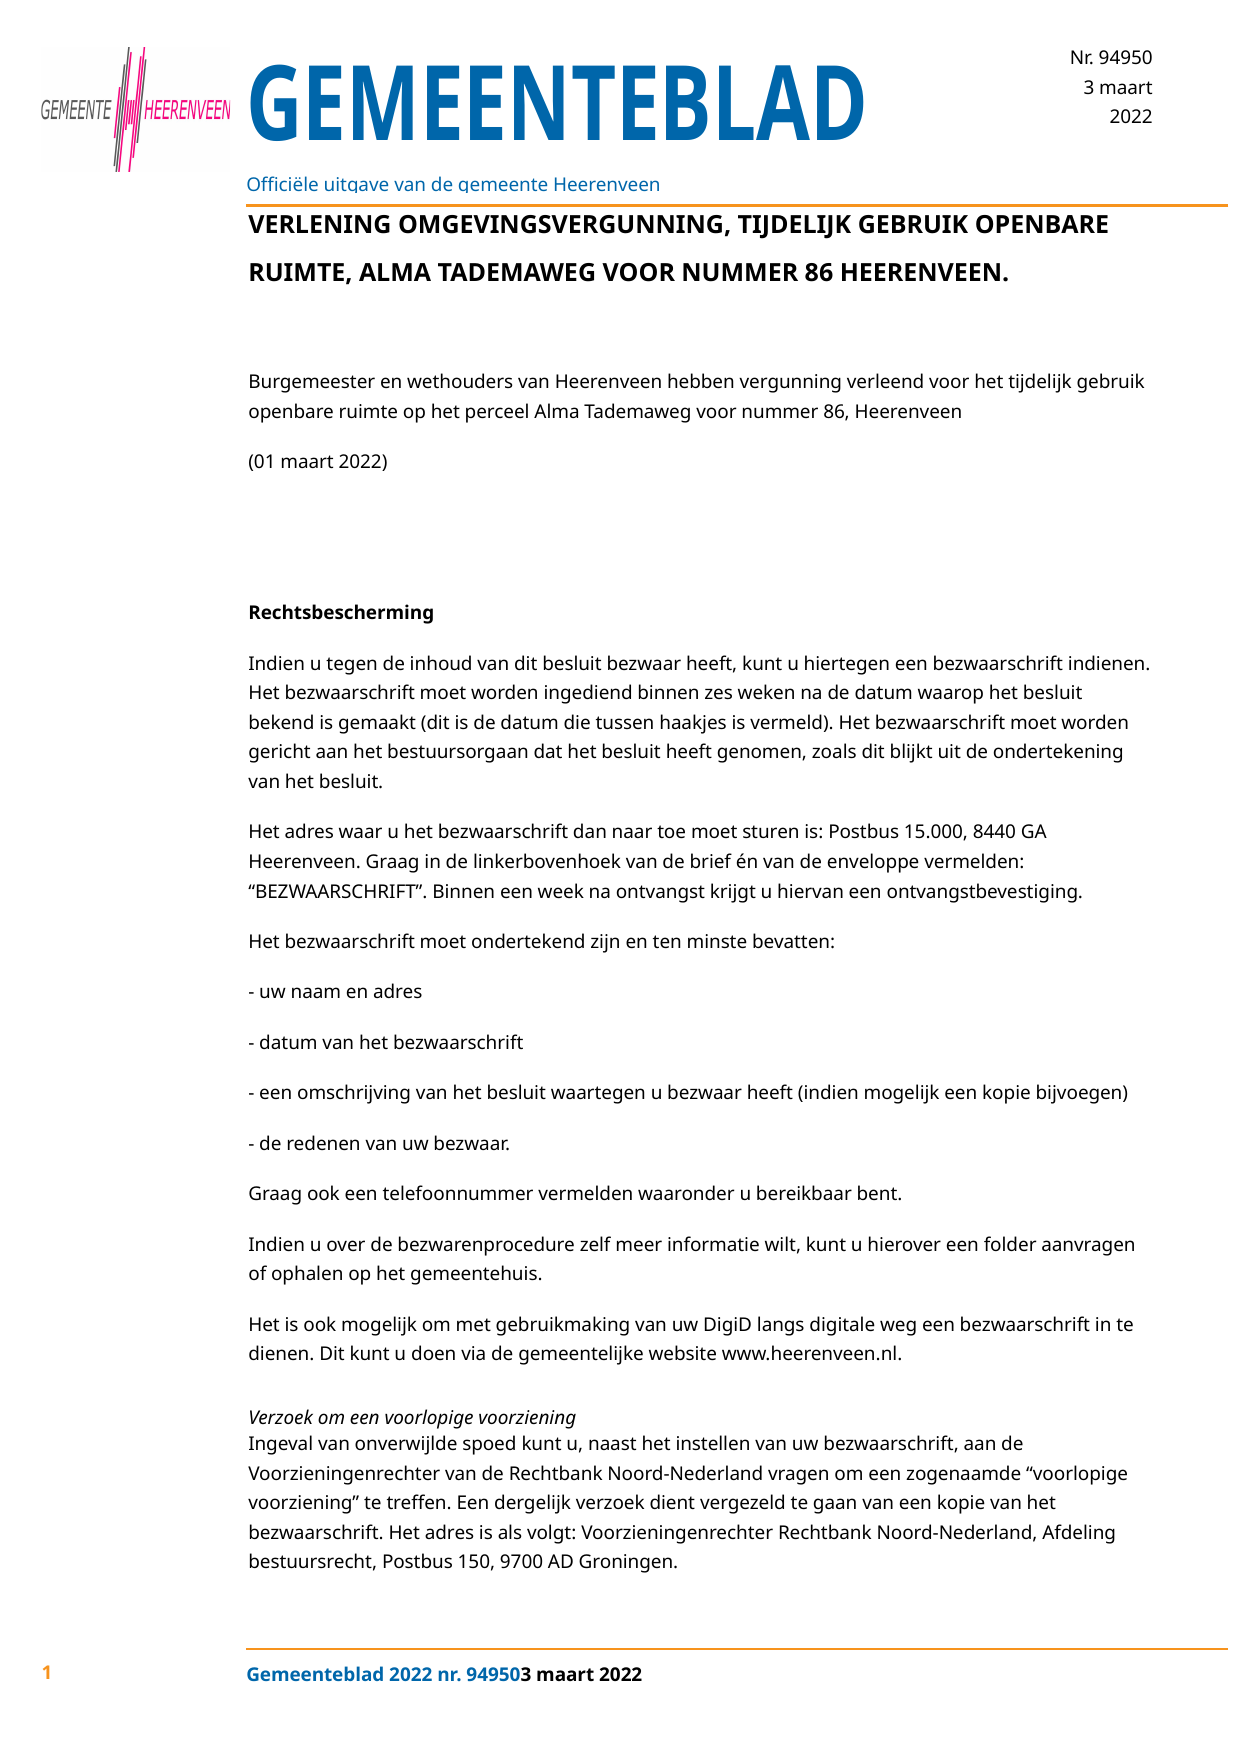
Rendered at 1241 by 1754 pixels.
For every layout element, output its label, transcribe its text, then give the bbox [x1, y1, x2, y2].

text - uw naam en adres [248, 979, 1152, 1004]
text Ingeval van onverwijlde spoed kunt u, naast het instellen van uw bezwaarschrift, aan de Voorzieningenrechter van de Rechtbank Noord-Nederland vragen om een zogenaamde “voorlopige voorziening” te treffen. Een dergelijk verzoek dient vergezeld te gaan van een kopie van het bezwaarschrift. Het adres is als volgt: Voorzieningenrechter Rechtbank Noord-Nederland, Afdeling bestuursrecht, Postbus 150, 9700 AD Groningen. [248, 1430, 1152, 1574]
text Indien u over de bezwarenprocedure zelf meer informatie wilt, kunt u hierover een folder aanvragen of ophalen op het gemeentehuis. [248, 1231, 1152, 1286]
text Rechtsbescherming [248, 599, 1152, 625]
text (01 maart 2022) [248, 448, 1152, 474]
text - een omschrijving van het besluit waartegen u bezwaar heeft (indien mogelijk een kopie bijvoegen) [248, 1079, 1152, 1105]
text Het is ook mogelijk om met gebruikmaking van uw DigiD langs digitale weg een bezwaarschrift in te dienen. Dit kunt u doen via de gemeentelijke website www.heerenveen.nl. [248, 1311, 1152, 1366]
text Het adres waar u het bezwaarschrift dan naar toe moet sturen is: Postbus 15.000, 8440 GA Heerenveen. Graag in de linkerbovenhoek van de brief én van de enveloppe vermelden: “BEZWAARSCHRIFT”. Binnen een week na ontvangst krijgt u hiervan een ontvangstbevestiging. [248, 819, 1152, 904]
text Graag ook een telefoonnummer vermelden waaronder u bereikbaar bent. [248, 1180, 1152, 1206]
picture [41, 47, 231, 172]
text Verzoek om een voorlopige voorziening [248, 1404, 1152, 1430]
text Het bezwaarschrift moet ondertekend zijn en ten minste bevatten: [248, 928, 1152, 954]
text - datum van het bezwaarschrift [248, 1029, 1152, 1055]
text VERLENING OMGEVINGSVERGUNNING, TIJDELIJK GEBRUIK OPENBARE RUIMTE, ALMA TADEMAWEG VOOR NUMMER 86 HEERENVEEN. [248, 207, 1152, 288]
text Burgemeester en wethouders van Heerenveen hebben vergunning verleend voor het tijdelijk gebruik openbare ruimte op het perceel Alma Tademaweg voor nummer 86, Heerenveen [248, 368, 1152, 424]
text Indien u tegen de inhoud van dit besluit bezwaar heeft, kunt u hiertegen een bezwaarschrift indienen. Het bezwaarschrift moet worden ingediend binnen zes weken na de datum waarop het besluit bekend is gemaakt (dit is de datum die tussen haakjes is vermeld). Het bezwaarschrift moet worden gericht aan het bestuursorgaan dat het besluit heeft genomen, zoals dit blijkt uit de ondertekening van het besluit. [248, 650, 1152, 794]
text - de redenen van uw bezwaar. [248, 1130, 1152, 1156]
